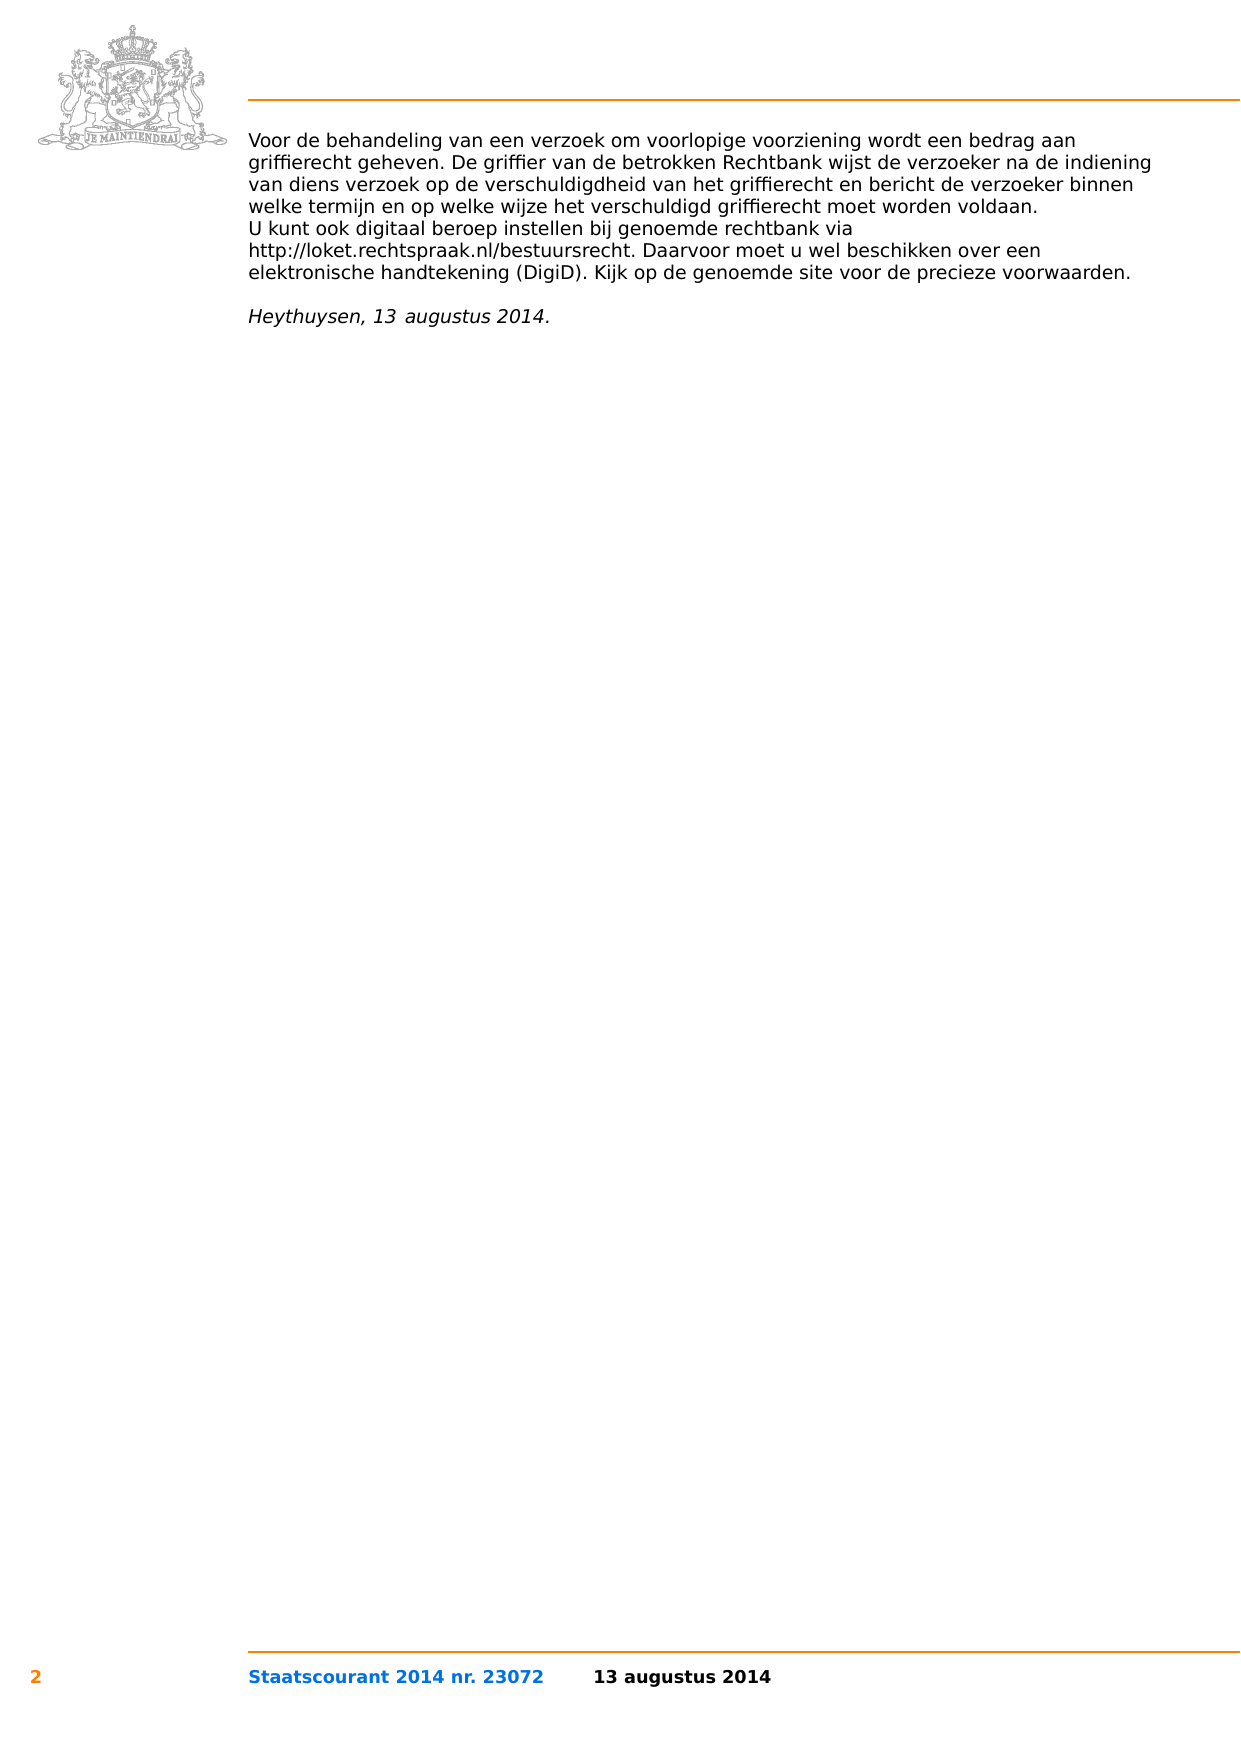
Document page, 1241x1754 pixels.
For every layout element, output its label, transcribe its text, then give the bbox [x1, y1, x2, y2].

text Voor de behandeling van een verzoek om voorlopige voorziening wordt een bedrag aan griffierecht geheven. De griffier van de betrokken Rechtbank wijst de verzoeker na de indiening van diens verzoek op de verschuldigdheid van het griffierecht en bericht de verzoeker binnen welke termijn en op welke wijze het verschuldigd griffierecht moet worden voldaan. [248, 130, 1163, 218]
text Heythuysen, 13 augustus 2014. [248, 306, 1163, 328]
picture [38, 25, 227, 150]
text U kunt ook digitaal beroep instellen bij genoemde rechtbank via http://loket.rechtspraak.nl/bestuursrecht. Daarvoor moet u wel beschikken over een elektronische handtekening (DigiD). Kijk op de genoemde site voor de precieze voorwaarden. [248, 218, 1163, 284]
